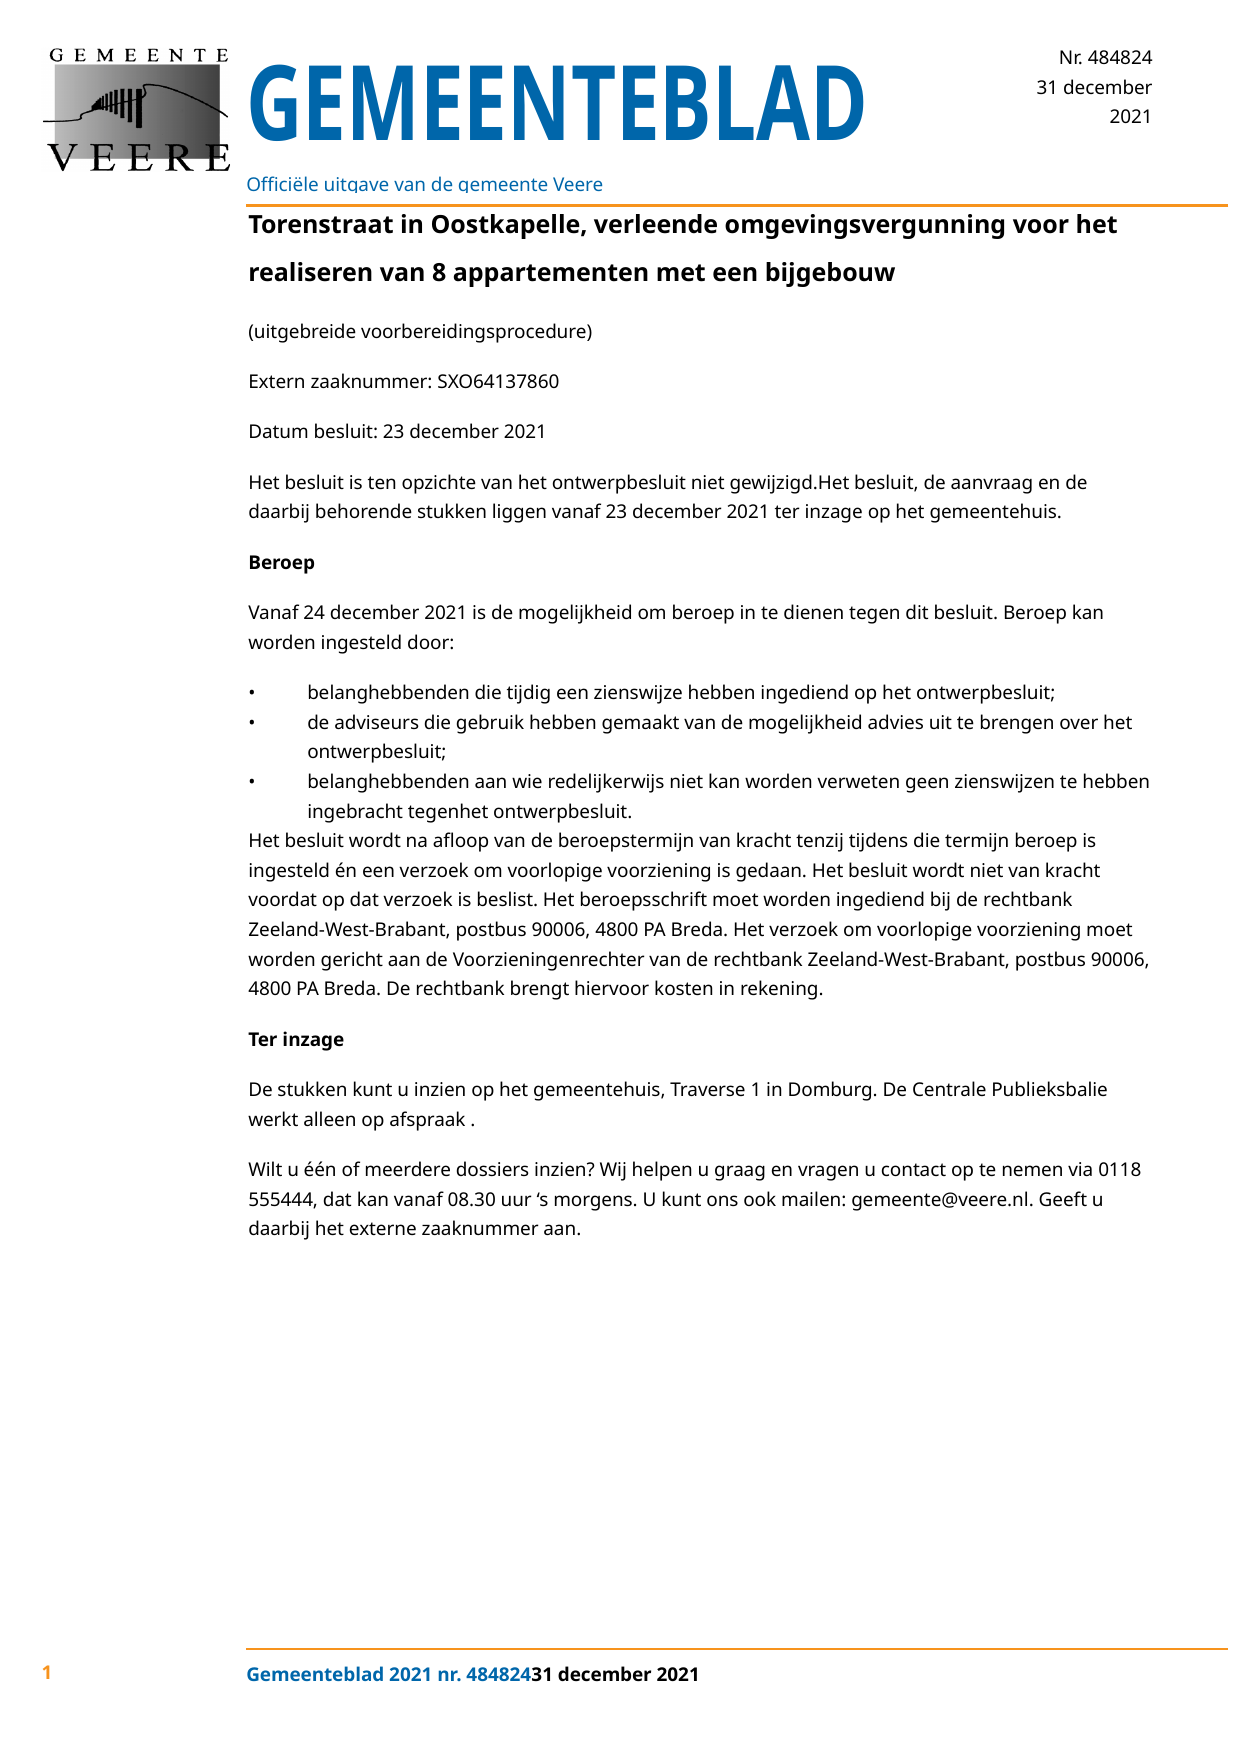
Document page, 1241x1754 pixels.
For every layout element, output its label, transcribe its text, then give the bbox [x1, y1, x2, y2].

text Ter inzage [248, 1026, 1152, 1052]
text Het besluit wordt na afloop van de beroepstermijn van kracht tenzij tijdens die termijn beroep is ingesteld én een verzoek om voorlopige voorziening is gedaan. Het besluit wordt niet van kracht voordat op dat verzoek is beslist. Het beroepsschrift moet worden ingediend bij de rechtbank Zeeland-West-Brabant, postbus 90006, 4800 PA Breda. Het verzoek om voorlopige voorziening moet worden gericht aan de Voorzieningenrechter van de rechtbank Zeeland-West-Brabant, postbus 90006, 4800 PA Breda. De rechtbank brengt hiervoor kosten in rekening. [248, 827, 1152, 1001]
text Datum besluit: 23 december 2021 [248, 419, 1152, 444]
text De stukken kunt u inzien op het gemeentehuis, Traverse 1 in Domburg. De Centrale Publieksbalie werkt alleen op afspraak . [248, 1076, 1152, 1132]
picture [41, 47, 231, 172]
text (uitgebreide voorbereidingsprocedure) [248, 318, 1152, 344]
text Extern zaaknummer: SXO64137860 [248, 368, 1152, 394]
text Torenstraat in Oostkapelle, verleende omgevingsvergunning voor het realiseren van 8 appartementen met een bijgebouw [248, 207, 1152, 288]
text Beroep [248, 549, 1152, 575]
text Vanaf 24 december 2021 is de mogelijkheid om beroep in te dienen tegen dit besluit. Beroep kan worden ingesteld door: [248, 599, 1152, 655]
list de adviseurs die gebruik hebben gemaakt van de mogelijkheid advies uit te brengen over het ontwerpbesluit; [248, 709, 1152, 764]
list belanghebbenden aan wie redelijkerwijs niet kan worden verweten geen zienswijzen te hebben ingebracht tegenhet ontwerpbesluit. [248, 768, 1152, 824]
text Wilt u één of meerdere dossiers inzien? Wij helpen u graag en vragen u contact op te nemen via 0118 555444, dat kan vanaf 08.30 uur ‘s morgens. U kunt ons ook mailen: gemeente@veere.nl. Geeft u daarbij het externe zaaknummer aan. [248, 1156, 1152, 1241]
list belanghebbenden die tijdig een zienswijze hebben ingediend op het ontwerpbesluit; [248, 679, 1152, 705]
text Het besluit is ten opzichte van het ontwerpbesluit niet gewijzigd.Het besluit, de aanvraag en de daarbij behorende stukken liggen vanaf 23 december 2021 ter inzage op het gemeentehuis. [248, 469, 1152, 524]
